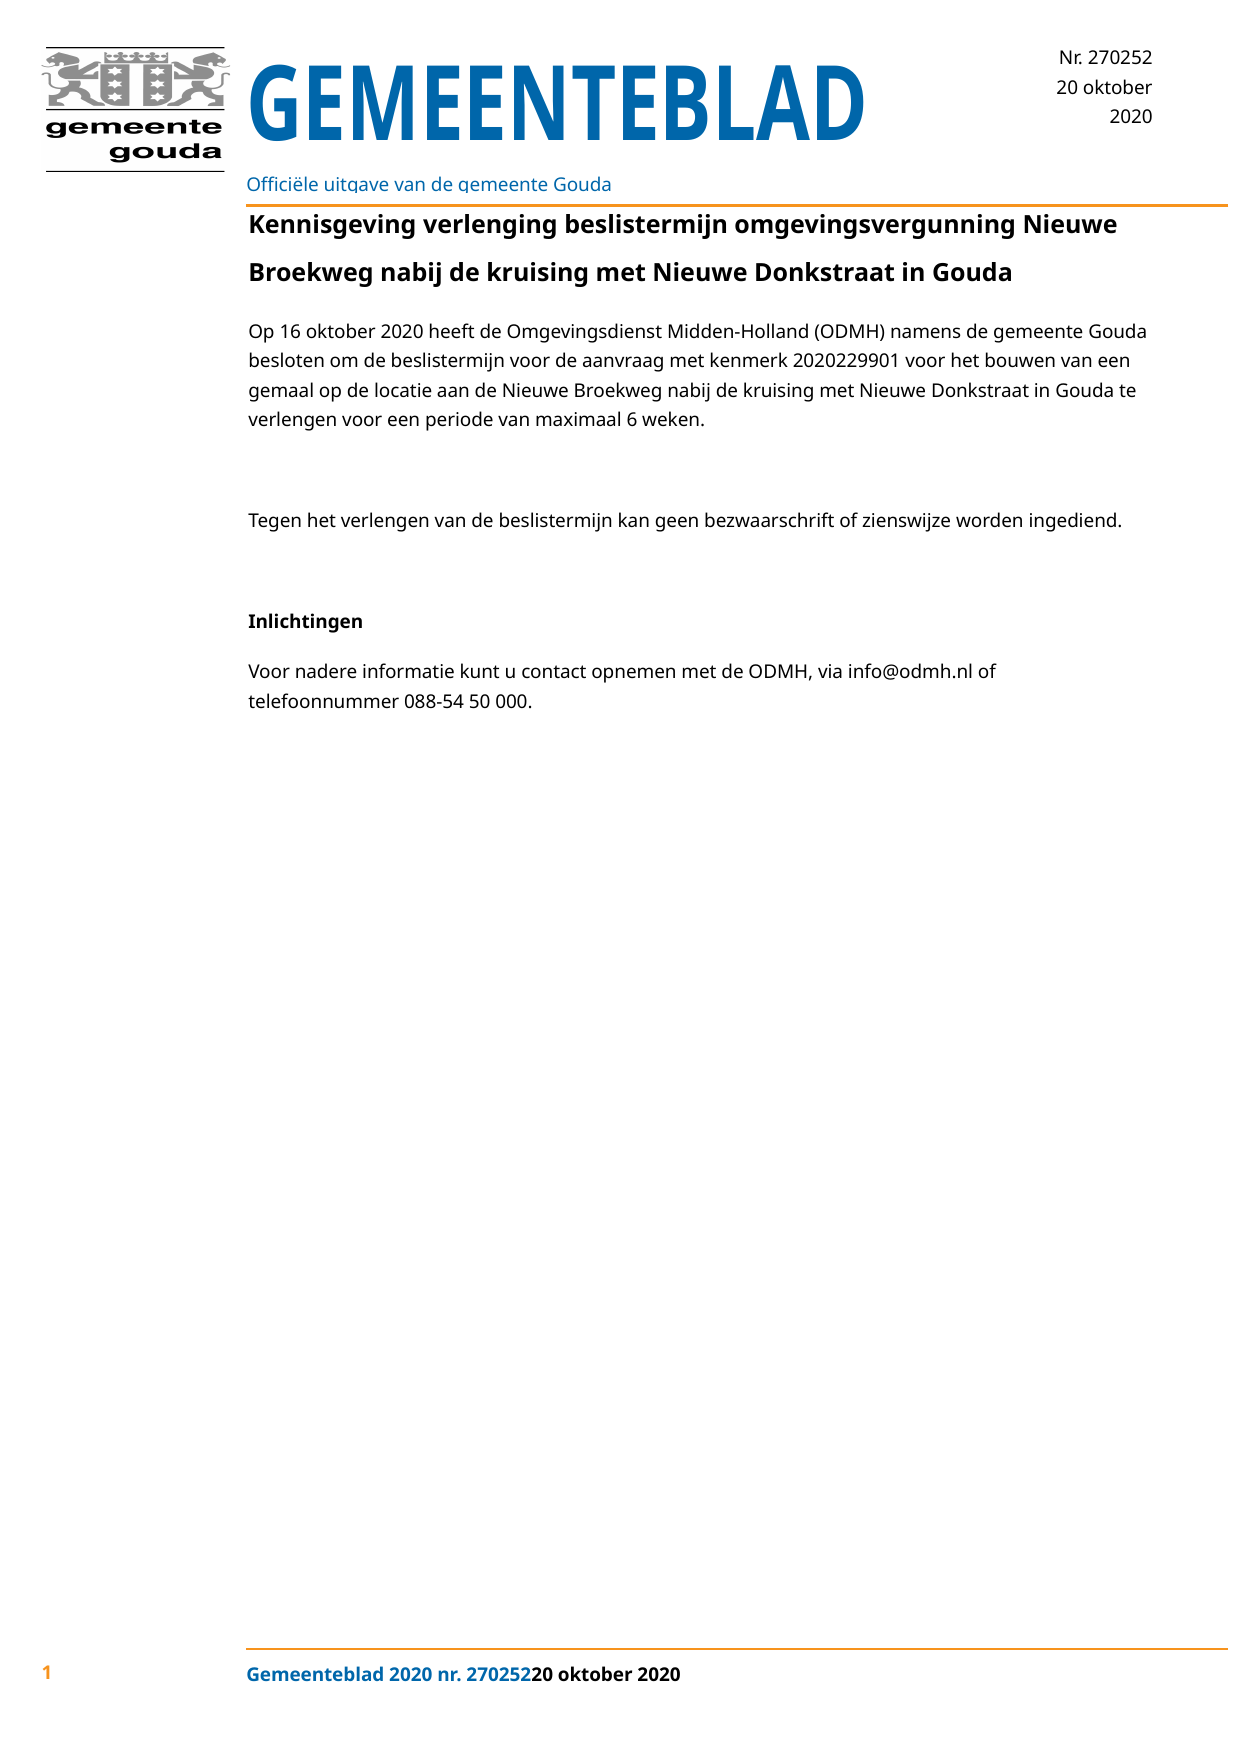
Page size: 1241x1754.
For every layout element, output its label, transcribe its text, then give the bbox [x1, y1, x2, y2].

picture [41, 47, 231, 172]
text Voor nadere informatie kunt u contact opnemen met de ODMH, via info@odmh.nl of telefoonnummer 088-54 50 000. [248, 659, 1152, 714]
text Op 16 oktober 2020 heeft de Omgevingsdienst Midden-Holland (ODMH) namens de gemeente Gouda besloten om de beslistermijn voor de aanvraag met kenmerk 2020229901 voor het bouwen van een gemaal op de locatie aan de Nieuwe Broekweg nabij de kruising met Nieuwe Donkstraat in Gouda te verlengen voor een periode van maximaal 6 weken. [248, 318, 1152, 432]
text Tegen het verlengen van de beslistermijn kan geen bezwaarschrift of zienswijze worden ingediend. [248, 507, 1152, 533]
text Inlichtingen [248, 608, 1152, 634]
text Kennisgeving verlenging beslistermijn omgevingsvergunning Nieuwe Broekweg nabij de kruising met Nieuwe Donkstraat in Gouda [248, 207, 1152, 288]
